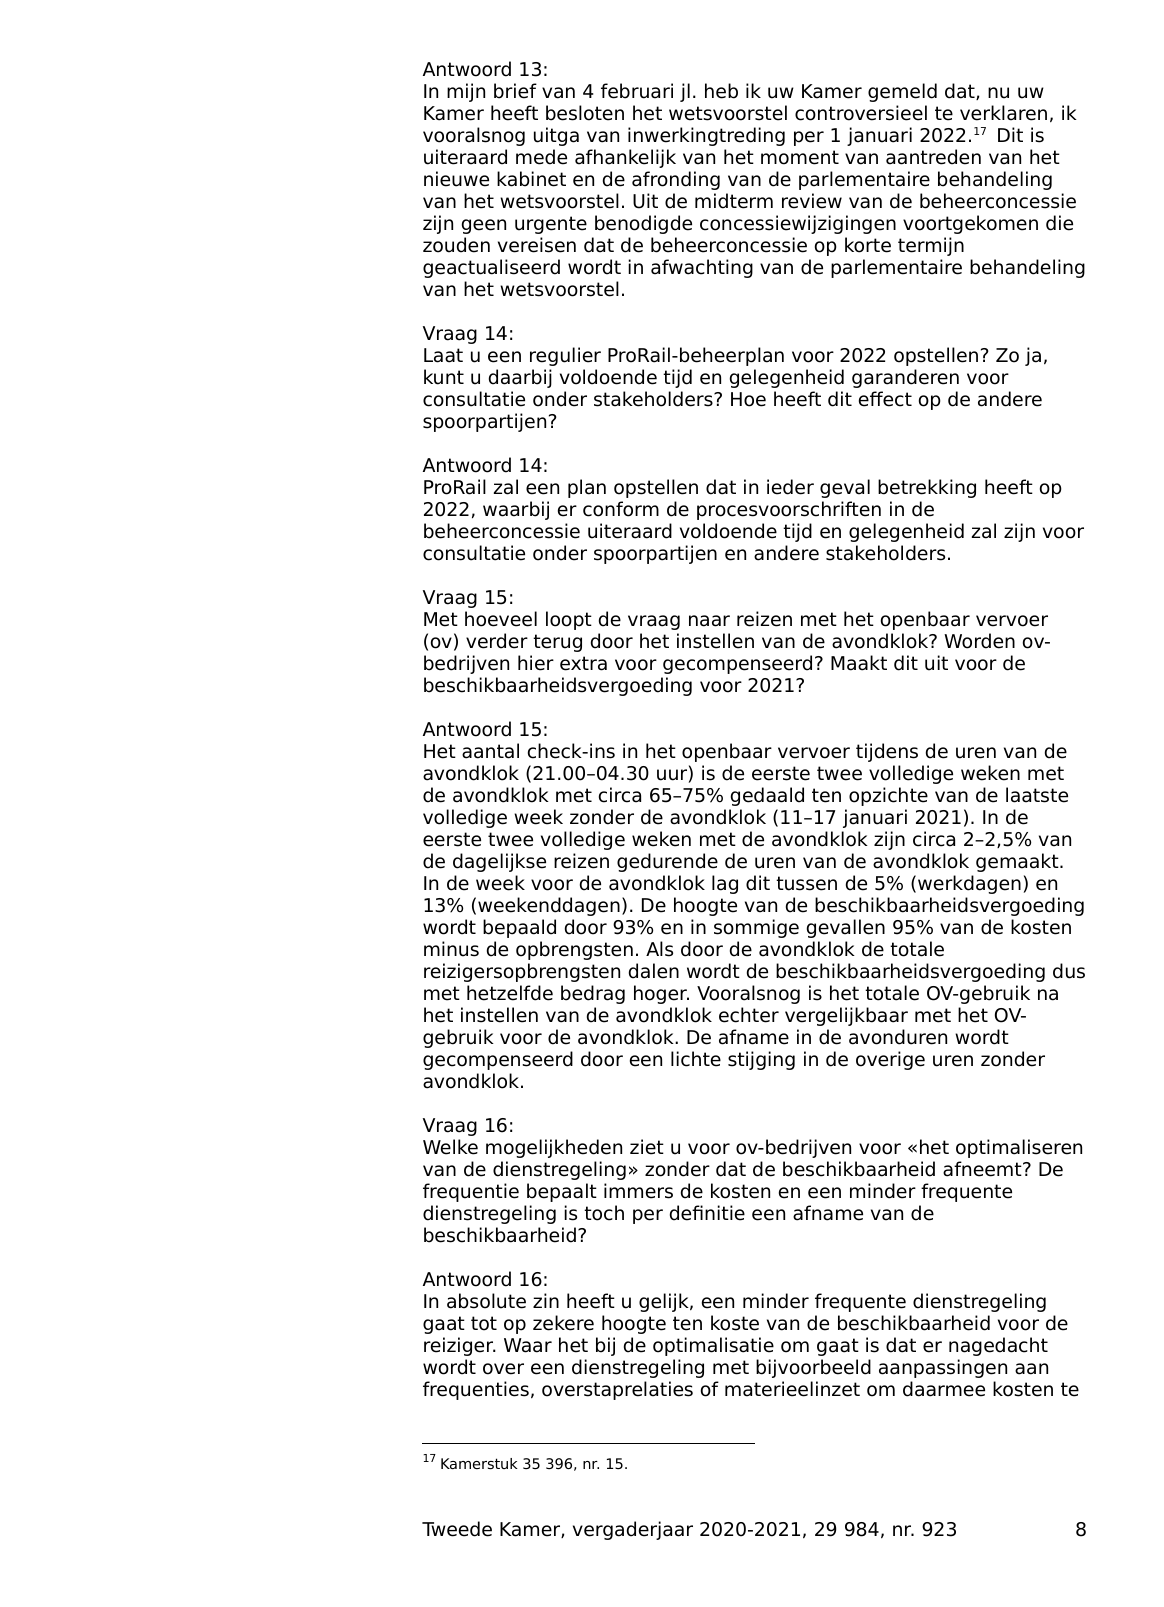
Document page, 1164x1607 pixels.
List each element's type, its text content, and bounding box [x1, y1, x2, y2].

text Antwoord 13: [422, 59, 1087, 81]
text Vraag 15: [422, 587, 1087, 609]
text Welke mogelijkheden ziet u voor ov-bedrijven voor «het optimaliseren van de dienstregeling» zonder dat de beschikbaarheid afneemt? De frequentie bepaalt immers de kosten en een minder frequente dienstregeling is toch per definitie een afname van de beschikbaarheid? [422, 1137, 1087, 1247]
text Antwoord 14: [422, 455, 1087, 477]
text Laat u een regulier ProRail-beheerplan voor 2022 opstellen? Zo ja, kunt u daarbij voldoende tijd en gelegenheid garanderen voor consultatie onder stakeholders? Hoe heeft dit effect op de andere spoorpartijen? [422, 345, 1087, 433]
text Met hoeveel loopt de vraag naar reizen met het openbaar vervoer (ov) verder terug door het instellen van de avondklok? Worden ov-bedrijven hier extra voor gecompenseerd? Maakt dit uit voor de beschikbaarheidsvergoeding voor 2021? [422, 609, 1087, 697]
text Vraag 16: [422, 1115, 1087, 1137]
text Antwoord 16: [422, 1269, 1087, 1291]
text Het aantal check-ins in het openbaar vervoer tijdens de uren van de avondklok (21.00–04.30 uur) is de eerste twee volledige weken met de avondklok met circa 65–75% gedaald ten opzichte van de laatste volledige week zonder de avondklok (11–17 januari 2021). In de eerste twee volledige weken met de avondklok zijn circa 2–2,5% van de dagelijkse reizen gedurende de uren van de avondklok gemaakt. In de week voor de avondklok lag dit tussen de 5% (werkdagen) en 13% (weekenddagen). De hoogte van de beschikbaarheidsvergoeding wordt bepaald door 93% en in sommige gevallen 95% van de kosten minus de opbrengsten. Als door de avondklok de totale reizigersopbrengsten dalen wordt de beschikbaarheidsvergoeding dus met hetzelfde bedrag hoger. Vooralsnog is het totale OV-gebruik na het instellen van de avondklok echter vergelijkbaar met het OV-gebruik voor de avondklok. De afname in de avonduren wordt gecompenseerd door een lichte stijging in de overige uren zonder avondklok. [422, 741, 1087, 1093]
text Kamerstuk 35 396, nr. 15. [422, 1452, 1087, 1474]
text Antwoord 15: [422, 719, 1087, 741]
text ProRail zal een plan opstellen dat in ieder geval betrekking heeft op 2022, waarbij er conform de procesvoorschriften in de beheerconcessie uiteraard voldoende tijd en gelegenheid zal zijn voor consultatie onder spoorpartijen en andere stakeholders. [422, 477, 1087, 565]
text Vraag 14: [422, 323, 1087, 345]
text In absolute zin heeft u gelijk, een minder frequente dienstregeling gaat tot op zekere hoogte ten koste van de beschikbaarheid voor de reiziger. Waar het bij de optimalisatie om gaat is dat er nagedacht wordt over een dienstregeling met bijvoorbeeld aanpassingen aan frequenties, overstaprelaties of materieelinzet om daarmee kosten te [422, 1291, 1087, 1401]
text In mijn brief van 4 februari jl. heb ik uw Kamer gemeld dat, nu uw Kamer heeft besloten het wetsvoorstel controversieel te verklaren, ik vooralsnog uitga van inwerkingtreding per 1 januari 2022. Dit is uiteraard mede afhankelijk van het moment van aantreden van het nieuwe kabinet en de afronding van de parlementaire behandeling van het wetsvoorstel. Uit de midterm review van de beheerconcessie zijn geen urgente benodigde concessiewijzigingen voortgekomen die zouden vereisen dat de beheerconcessie op korte termijn geactualiseerd wordt in afwachting van de parlementaire behandeling van het wetsvoorstel. [422, 81, 1087, 301]
